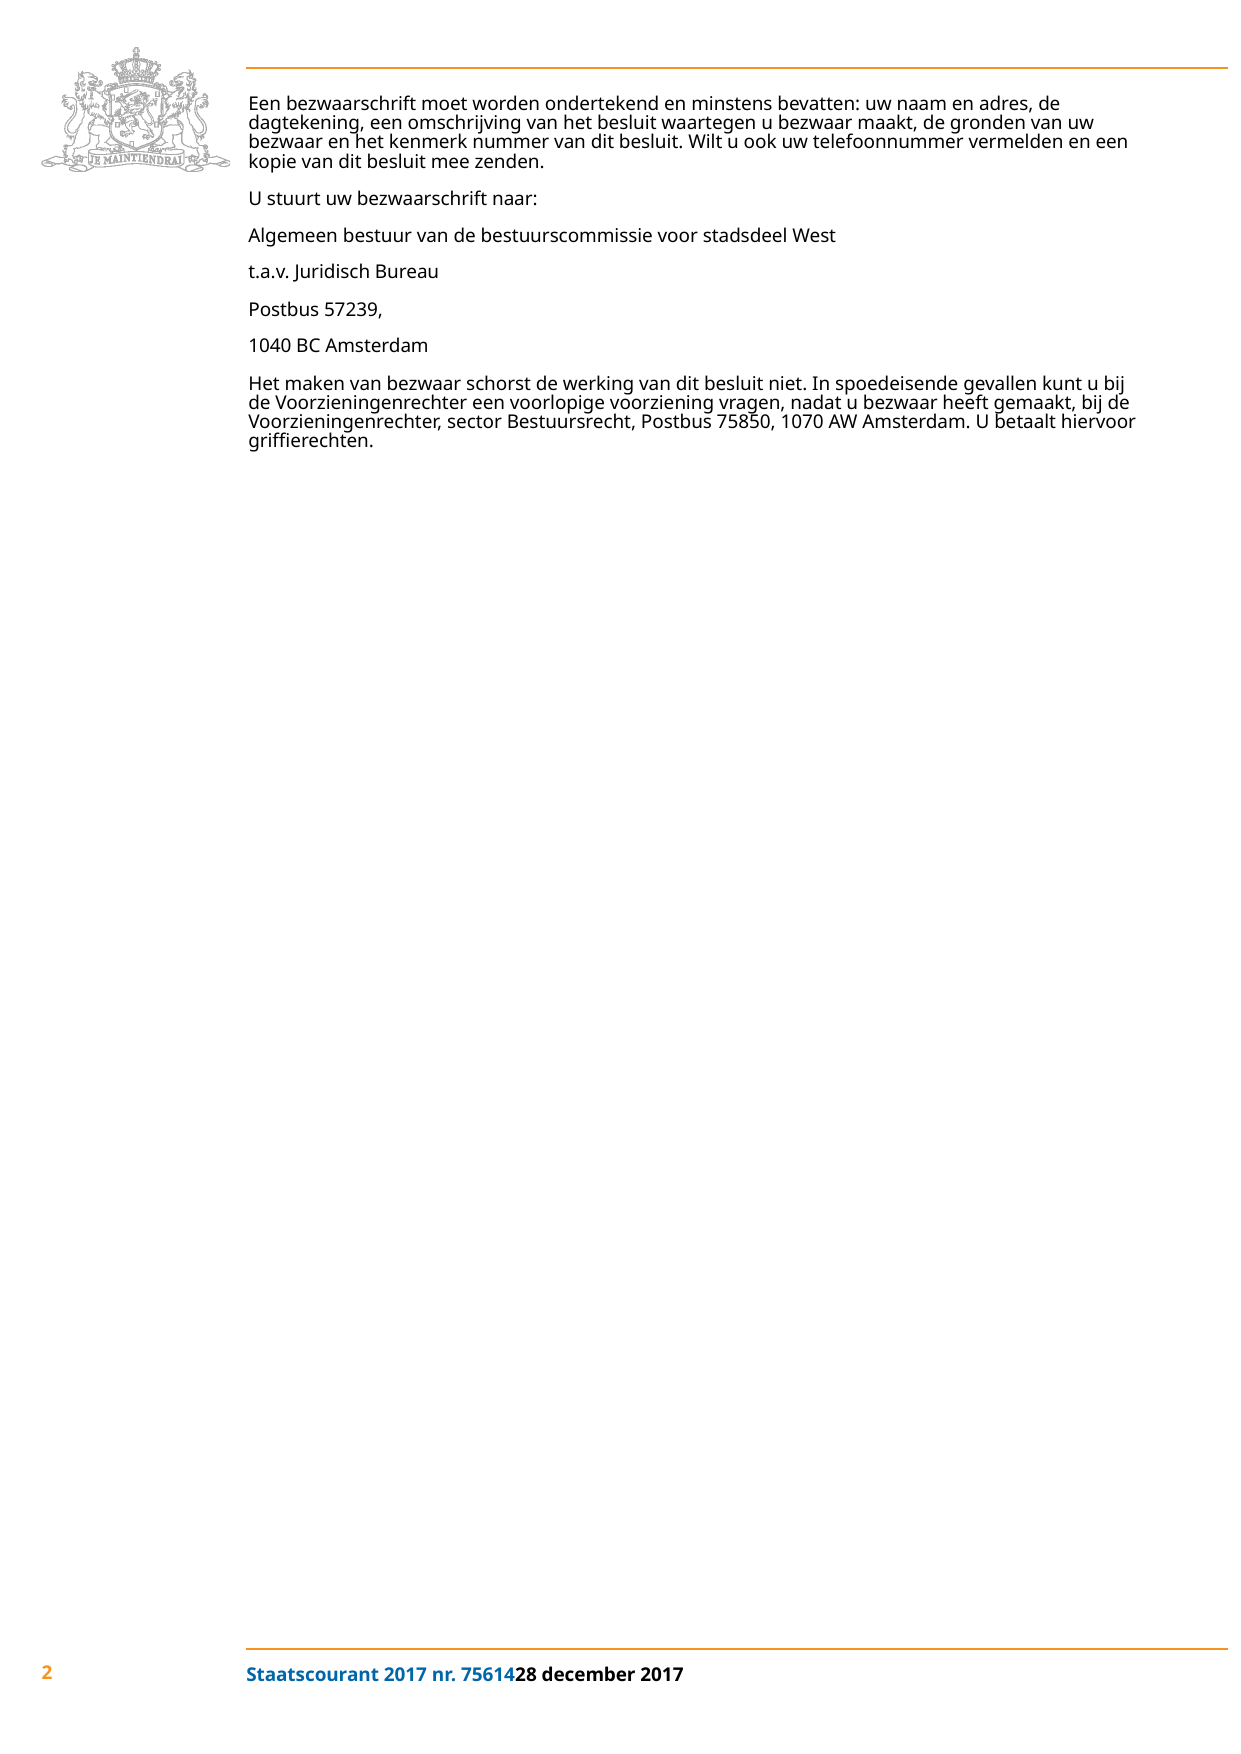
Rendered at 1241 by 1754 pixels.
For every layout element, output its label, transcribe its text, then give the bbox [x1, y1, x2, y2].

text t.a.v. Juridisch Bureau [248, 263, 1152, 283]
text Het maken van bezwaar schorst de werking van dit besluit niet. In spoedeisende gevallen kunt u bij de Voorzieningenrechter een voorlopige voorziening vragen, nadat u bezwaar heeft gemaakt, bij de Voorzieningenrechter, sector Bestuursrecht, Postbus 75850, 1070 AW Amsterdam. U betaalt hiervoor griffierechten. [248, 374, 1152, 452]
text U stuurt uw bezwaarschrift naar: [248, 189, 1152, 209]
text Algemeen bestuur van de bestuurscommissie voor stadsdeel West [248, 227, 1152, 246]
text Postbus 57239, [248, 301, 1152, 320]
text Een bezwaarschrift moet worden ondertekend en minstens bevatten: uw naam en adres, de dagtekening, een omschrijving van het besluit waartegen u bezwaar maakt, de gronden van uw bezwaar en het kenmerk nummer van dit besluit. Wilt u ook uw telefoonnummer vermelden en een kopie van dit besluit mee zenden. [248, 95, 1152, 172]
picture [41, 47, 231, 172]
text 1040 BC Amsterdam [248, 337, 1152, 357]
